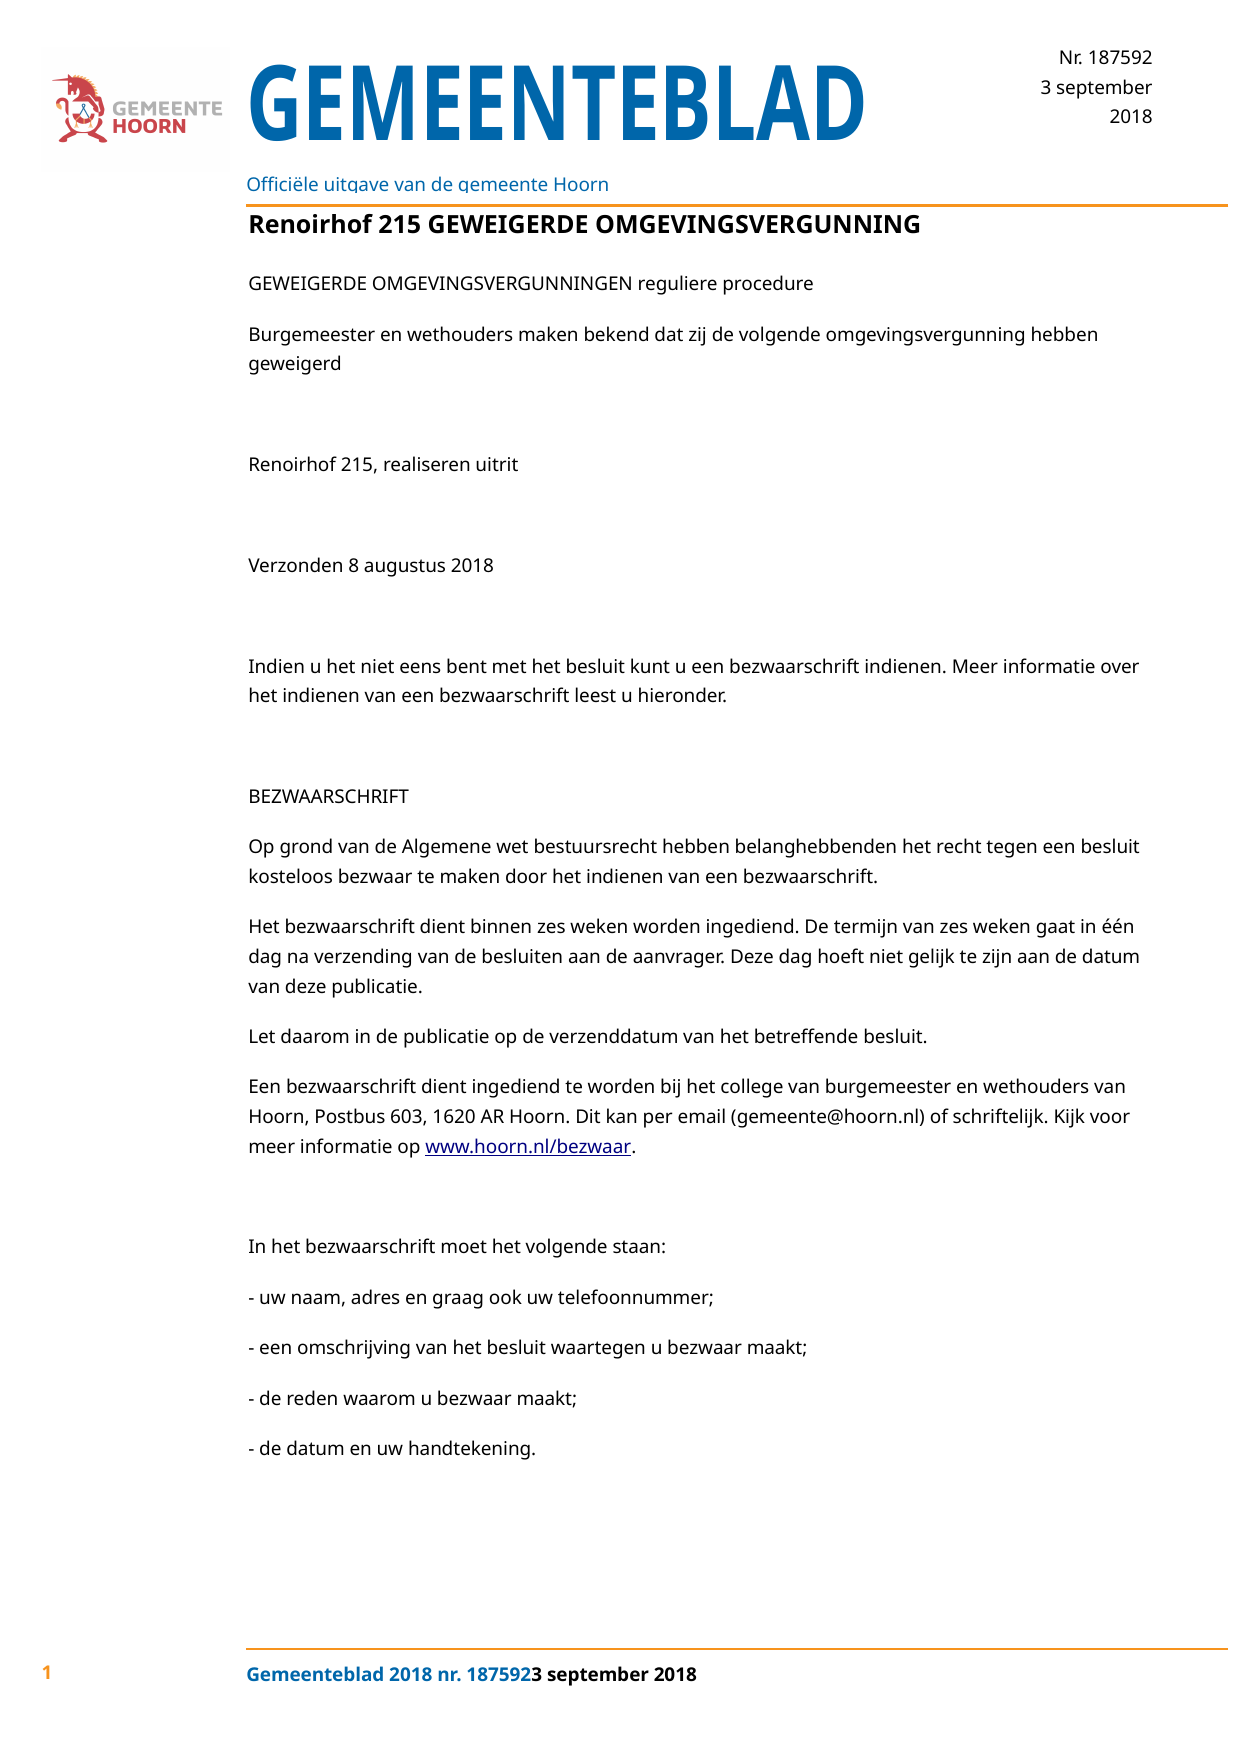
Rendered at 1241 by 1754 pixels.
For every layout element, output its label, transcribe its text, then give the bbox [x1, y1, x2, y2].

text GEWEIGERDE OMGEVINGSVERGUNNINGEN reguliere procedure [248, 270, 1152, 296]
text Op grond van de Algemene wet bestuursrecht hebben belanghebbenden het recht tegen een besluit kosteloos bezwaar te maken door het indienen van een bezwaarschrift. [248, 834, 1152, 889]
picture [41, 47, 231, 172]
text - de datum en uw handtekening. [248, 1435, 1152, 1461]
text Let daarom in de publicatie op de verzenddatum van het betreffende besluit. [248, 1023, 1152, 1049]
text Renoirhof 215, realiseren uitrit [248, 451, 1152, 477]
text Het bezwaarschrift dient binnen zes weken worden ingediend. De termijn van zes weken gaat in één dag na verzending van de besluiten aan de aanvrager. Deze dag hoeft niet gelijk te zijn aan de datum van deze publicatie. [248, 914, 1152, 998]
text - de reden waarom u bezwaar maakt; [248, 1385, 1152, 1411]
text - uw naam, adres en graag ook uw telefoonnummer; [248, 1284, 1152, 1310]
text In het bezwaarschrift moet het volgende staan: [248, 1234, 1152, 1259]
text Een bezwaarschrift dient ingediend te worden bij het college van burgemeester en wethouders van Hoorn, Postbus 603, 1620 AR Hoorn. Dit kan per email (gemeente@hoorn.nl) of schriftelijk. Kijk voor meer informatie op www.hoorn.nl/bezwaar. [248, 1074, 1152, 1158]
text Indien u het niet eens bent met het besluit kunt u een bezwaarschrift indienen. Meer informatie over het indienen van een bezwaarschrift leest u hieronder. [248, 653, 1152, 708]
text Burgemeester en wethouders maken bekend dat zij de volgende omgevingsvergunning hebben geweigerd [248, 321, 1152, 376]
text BEZWAARSCHRIFT [248, 783, 1152, 809]
text - een omschrijving van het besluit waartegen u bezwaar maakt; [248, 1334, 1152, 1360]
text Renoirhof 215 GEWEIGERDE OMGEVINGSVERGUNNING [248, 207, 1152, 241]
text Verzonden 8 augustus 2018 [248, 552, 1152, 578]
